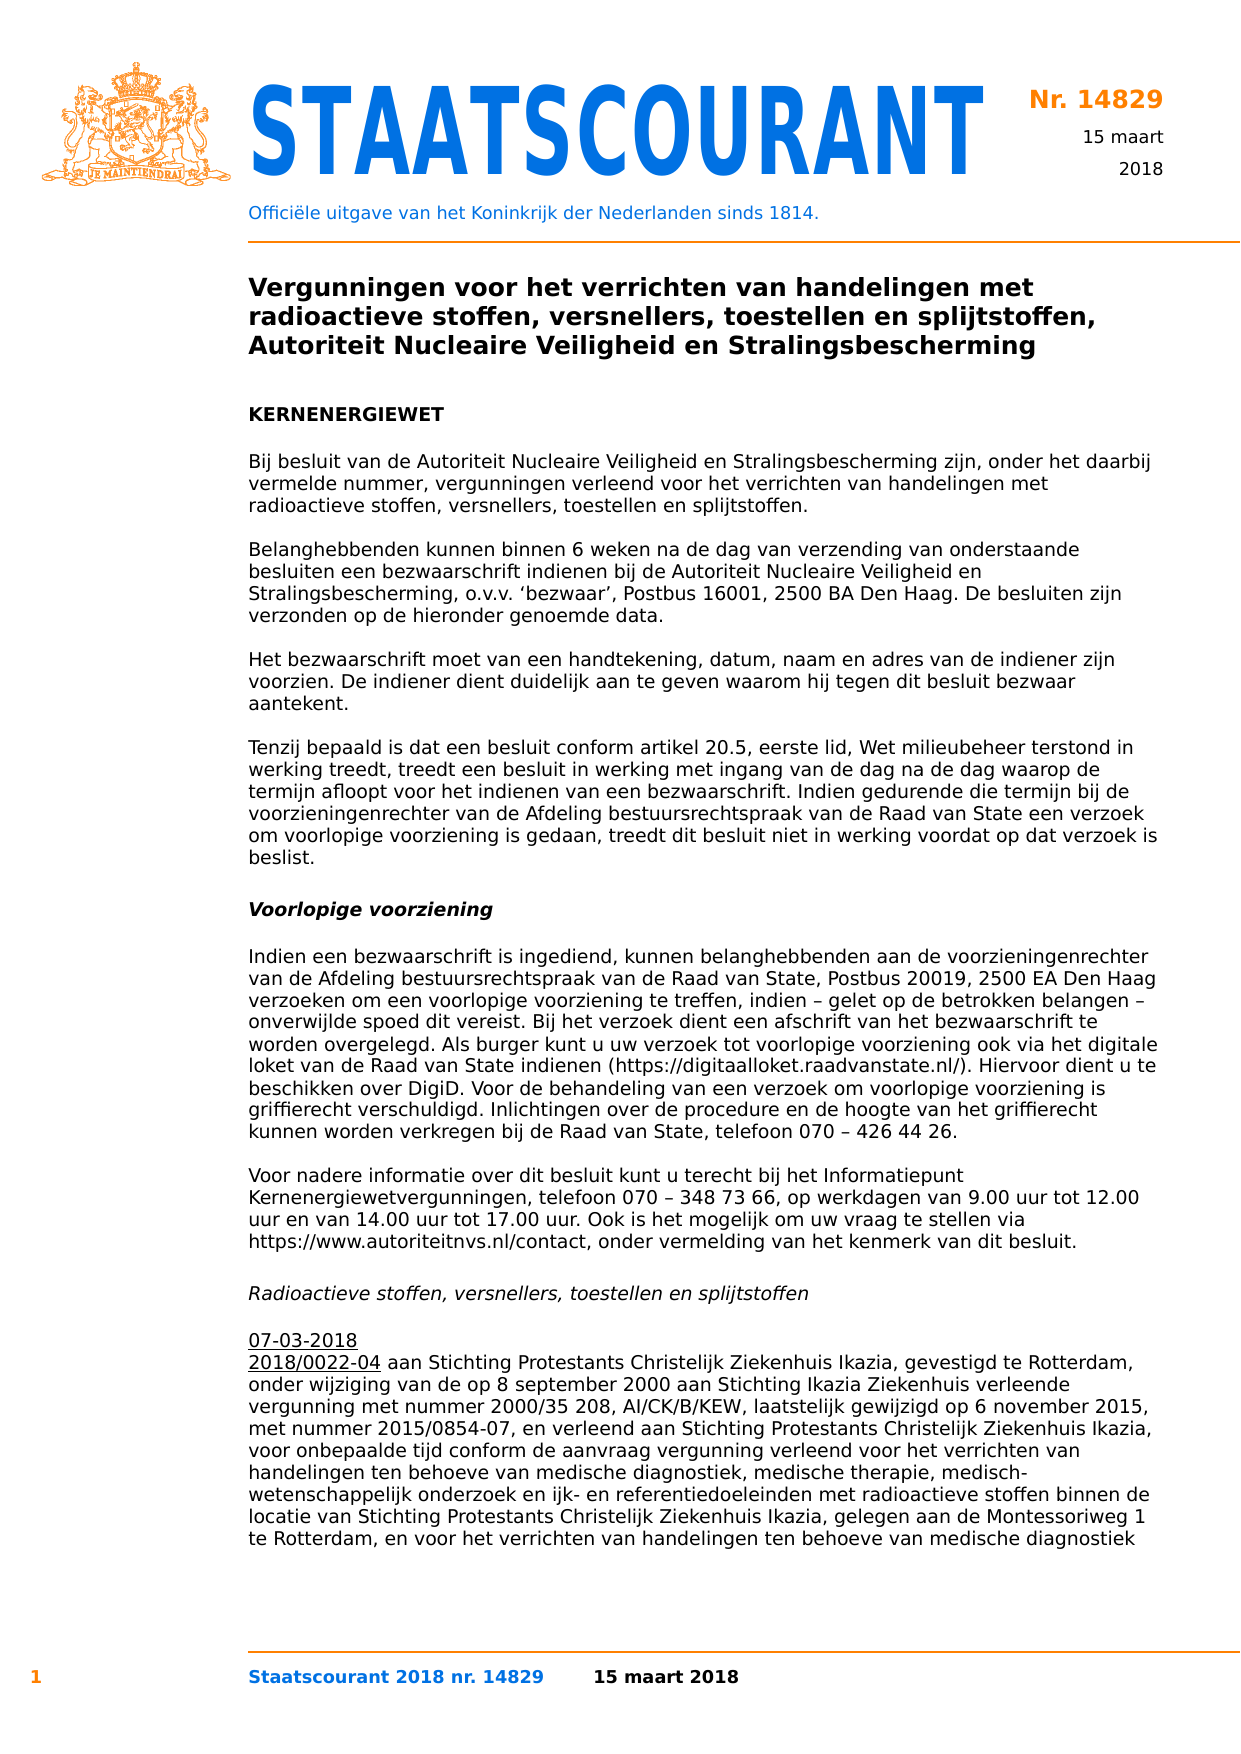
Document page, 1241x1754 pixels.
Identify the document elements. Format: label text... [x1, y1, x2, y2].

subtitle Voorlopige voorziening [248, 898, 1163, 921]
table_cell 15 maart [998, 121, 1240, 153]
text Belanghebbenden kunnen binnen 6 weken na de dag van verzending van onderstaande besluiten een bezwaarschrift indienen bij de Autoriteit Nucleaire Veiligheid en Stralingsbescherming, o.v.v. ‘bezwaar’, Postbus 16001, 2500 BA Den Haag. De besluiten zijn verzonden op de hieronder genoemde data. [248, 539, 1163, 627]
table_cell Officiële uitgave van het Koninkrijk der Nederlanden sinds 1814. [248, 203, 1240, 241]
text Het bezwaarschrift moet van een handtekening, datum, naam en adres van de indiener zijn voorzien. De indiener dient duidelijk aan te geven waarom hij tegen dit besluit bezwaar aantekent. [248, 649, 1163, 715]
table_header [25, 62, 248, 241]
subtitle Vergunningen voor het verrichten van handelingen met radioactieve stoffen, versnellers, toestellen en splijtstoffen, Autoriteit Nucleaire Veiligheid en Stralingsbescherming [248, 273, 1163, 361]
text Bij besluit van de Autoriteit Nucleaire Veiligheid en Stralingsbescherming zijn, onder het daarbij vermelde nummer, vergunningen verleend voor het verrichten van handelingen met radioactieve stoffen, versnellers, toestellen en splijtstoffen. [248, 451, 1163, 517]
text 07-03-2018 [248, 1330, 1163, 1352]
subtitle Radioactieve stoffen, versnellers, toestellen en splijtstoffen [248, 1283, 1163, 1305]
table_header STAATSCOURANT [248, 62, 998, 203]
text Tenzij bepaald is dat een besluit conform artikel 20.5, eerste lid, Wet milieubeheer terstond in werking treedt, treedt een besluit in werking met ingang van de dag na de dag waarop de termijn afloopt voor het indienen van een bezwaarschrift. Indien gedurende die termijn bij de voorzieningenrechter van de Afdeling bestuursrechtspraak van de Raad van State een verzoek om voorlopige voorziening is gedaan, treedt dit besluit niet in werking voordat op dat verzoek is beslist. [248, 737, 1163, 868]
picture [41, 62, 231, 186]
text 2018/0022-04 aan Stichting Protestants Christelijk Ziekenhuis Ikazia, gevestigd te Rotterdam, onder wijziging van de op 8 september 2000 aan Stichting Ikazia Ziekenhuis verleende vergunning met nummer 2000/35 208, AI/CK/B/KEW, laatstelijk gewijzigd op 6 november 2015, met nummer 2015/0854-07, en verleend aan Stichting Protestants Christelijk Ziekenhuis Ikazia, voor onbepaalde tijd conform de aanvraag vergunning verleend voor het verrichten van handelingen ten behoeve van medische diagnostiek, medische therapie, medisch-wetenschappelijk onderzoek en ijk- en referentiedoeleinden met radioactieve stoffen binnen de locatie van Stichting Protestants Christelijk Ziekenhuis Ikazia, gelegen aan de Montessoriweg 1 te Rotterdam, en voor het verrichten van handelingen ten behoeve van medische diagnostiek [248, 1352, 1163, 1550]
text Indien een bezwaarschrift is ingediend, kunnen belanghebbenden aan de voorzieningenrechter van de Afdeling bestuursrechtspraak van de Raad van State, Postbus 20019, 2500 EA Den Haag verzoeken om een voorlopige voorziening te treffen, indien – gelet op de betrokken belangen – onverwijlde spoed dit vereist. Bij het verzoek dient een afschrift van het bezwaarschrift te worden overgelegd. Als burger kunt u uw verzoek tot voorlopige voorziening ook via het digitale loket van de Raad van State indienen (https://digitaalloket.raadvanstate.nl/). Hiervoor dient u te beschikken over DigiD. Voor de behandeling van een verzoek om voorlopige voorziening is griffierecht verschuldigd. Inlichtingen over de procedure en de hoogte van het griffierecht kunnen worden verkregen bij de Raad van State, telefoon 070 – 426 44 26. [248, 946, 1163, 1143]
table_cell 2018 [998, 153, 1240, 203]
subtitle KERNENERGIEWET [248, 404, 1163, 426]
table_header Nr. 14829 [998, 62, 1240, 121]
text Voor nadere informatie over dit besluit kunt u terecht bij het Informatiepunt Kernenergiewetvergunningen, telefoon 070 – 348 73 66, op werkdagen van 9.00 uur tot 12.00 uur en van 14.00 uur tot 17.00 uur. Ook is het mogelijk om uw vraag te stellen via https://www.autoriteitnvs.nl/contact, onder vermelding van het kenmerk van dit besluit. [248, 1165, 1163, 1253]
